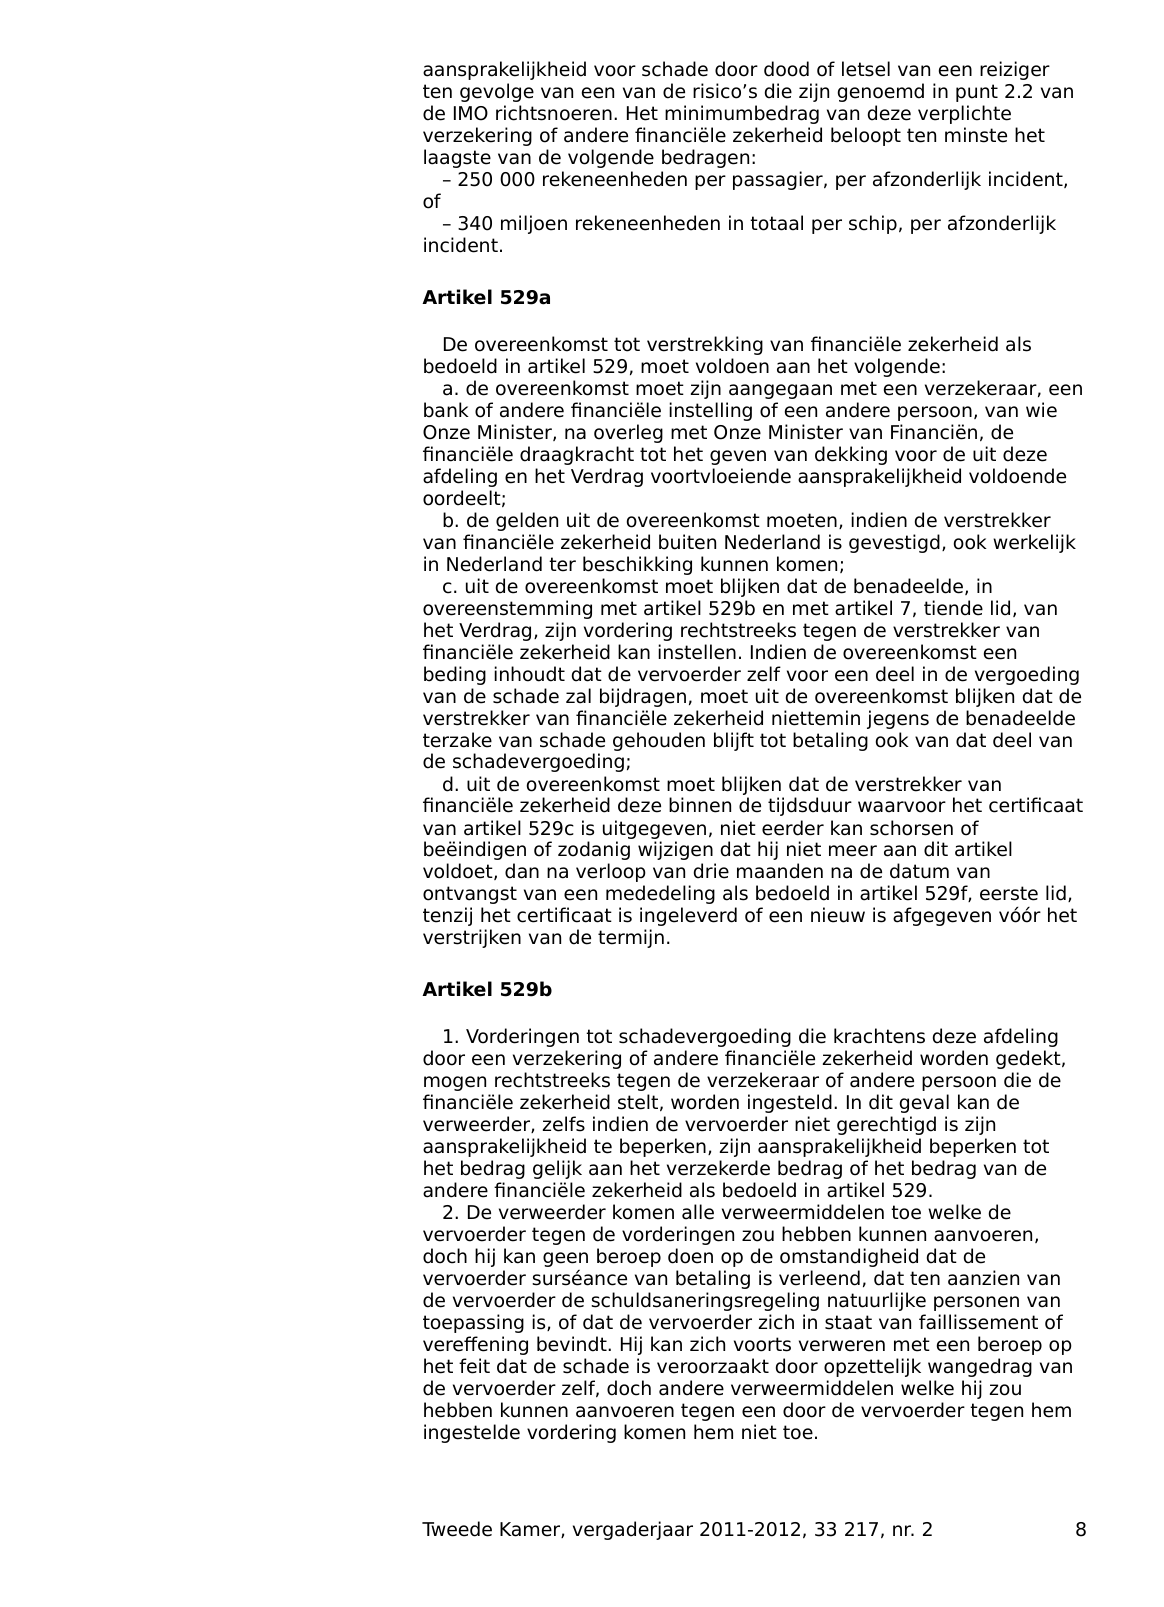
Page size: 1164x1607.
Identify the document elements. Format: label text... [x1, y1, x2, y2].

text c. uit de overeenkomst moet blijken dat de benadeelde, in overeenstemming met artikel 529b en met artikel 7, tiende lid, van het Verdrag, zijn vordering rechtstreeks tegen de verstrekker van financiële zekerheid kan instellen. Indien de overeenkomst een beding inhoudt dat de vervoerder zelf voor een deel in de vergoeding van de schade zal bijdragen, moet uit de overeenkomst blijken dat de verstrekker van financiële zekerheid niettemin jegens de benadeelde terzake van schade gehouden blijft tot betaling ook van dat deel van de schadevergoeding; [422, 576, 1087, 773]
text d. uit de overeenkomst moet blijken dat de verstrekker van financiële zekerheid deze binnen de tijdsduur waarvoor het certificaat van artikel 529c is uitgegeven, niet eerder kan schorsen of beëindigen of zodanig wijzigen dat hij niet meer aan dit artikel voldoet, dan na verloop van drie maanden na de datum van ontvangst van een mededeling als bedoeld in artikel 529f, eerste lid, tenzij het certificaat is ingeleverd of een nieuw is afgegeven vóór het verstrijken van de termijn. [422, 773, 1087, 949]
text a. de overeenkomst moet zijn aangegaan met een verzekeraar, een bank of andere financiële instelling of een andere persoon, van wie Onze Minister, na overleg met Onze Minister van Financiën, de financiële draagkracht tot het geven van dekking voor de uit deze afdeling en het Verdrag voortvloeiende aansprakelijkheid voldoende oordeelt; [422, 378, 1087, 510]
subtitle Artikel 529b [422, 979, 1087, 1001]
text – 340 miljoen rekeneenheden in totaal per schip, per afzonderlijk incident. [422, 213, 1087, 257]
text b. de gelden uit de overeenkomst moeten, indien de verstrekker van financiële zekerheid buiten Nederland is gevestigd, ook werkelijk in Nederland ter beschikking kunnen komen; [422, 510, 1087, 576]
subtitle Artikel 529a [422, 287, 1087, 309]
text 2. De verweerder komen alle verweermiddelen toe welke de vervoerder tegen de vorderingen zou hebben kunnen aanvoeren, doch hij kan geen beroep doen op de omstandigheid dat de vervoerder surséance van betaling is verleend, dat ten aanzien van de vervoerder de schuldsaneringsregeling natuurlijke personen van toepassing is, of dat de vervoerder zich in staat van faillissement of vereffening bevindt. Hij kan zich voorts verweren met een beroep op het feit dat de schade is veroorzaakt door opzettelijk wangedrag van de vervoerder zelf, doch andere verweermiddelen welke hij zou hebben kunnen aanvoeren tegen een door de vervoerder tegen hem ingestelde vordering komen hem niet toe. [422, 1202, 1087, 1444]
text De overeenkomst tot verstrekking van financiële zekerheid als bedoeld in artikel 529, moet voldoen aan het volgende: [422, 334, 1087, 378]
text 1. Vorderingen tot schadevergoeding die krachtens deze afdeling door een verzekering of andere financiële zekerheid worden gedekt, mogen rechtstreeks tegen de verzekeraar of andere persoon die de financiële zekerheid stelt, worden ingesteld. In dit geval kan de verweerder, zelfs indien de vervoerder niet gerechtigd is zijn aansprakelijkheid te beperken, zijn aansprakelijkheid beperken tot het bedrag gelijk aan het verzekerde bedrag of het bedrag van de andere financiële zekerheid als bedoeld in artikel 529. [422, 1026, 1087, 1202]
text – 250 000 rekeneenheden per passagier, per afzonderlijk incident, of [422, 169, 1087, 213]
text aansprakelijkheid voor schade door dood of letsel van een reiziger ten gevolge van een van de risico’s die zijn genoemd in punt 2.2 van de IMO richtsnoeren. Het minimumbedrag van deze verplichte verzekering of andere financiële zekerheid beloopt ten minste het laagste van de volgende bedragen: [422, 59, 1087, 169]
